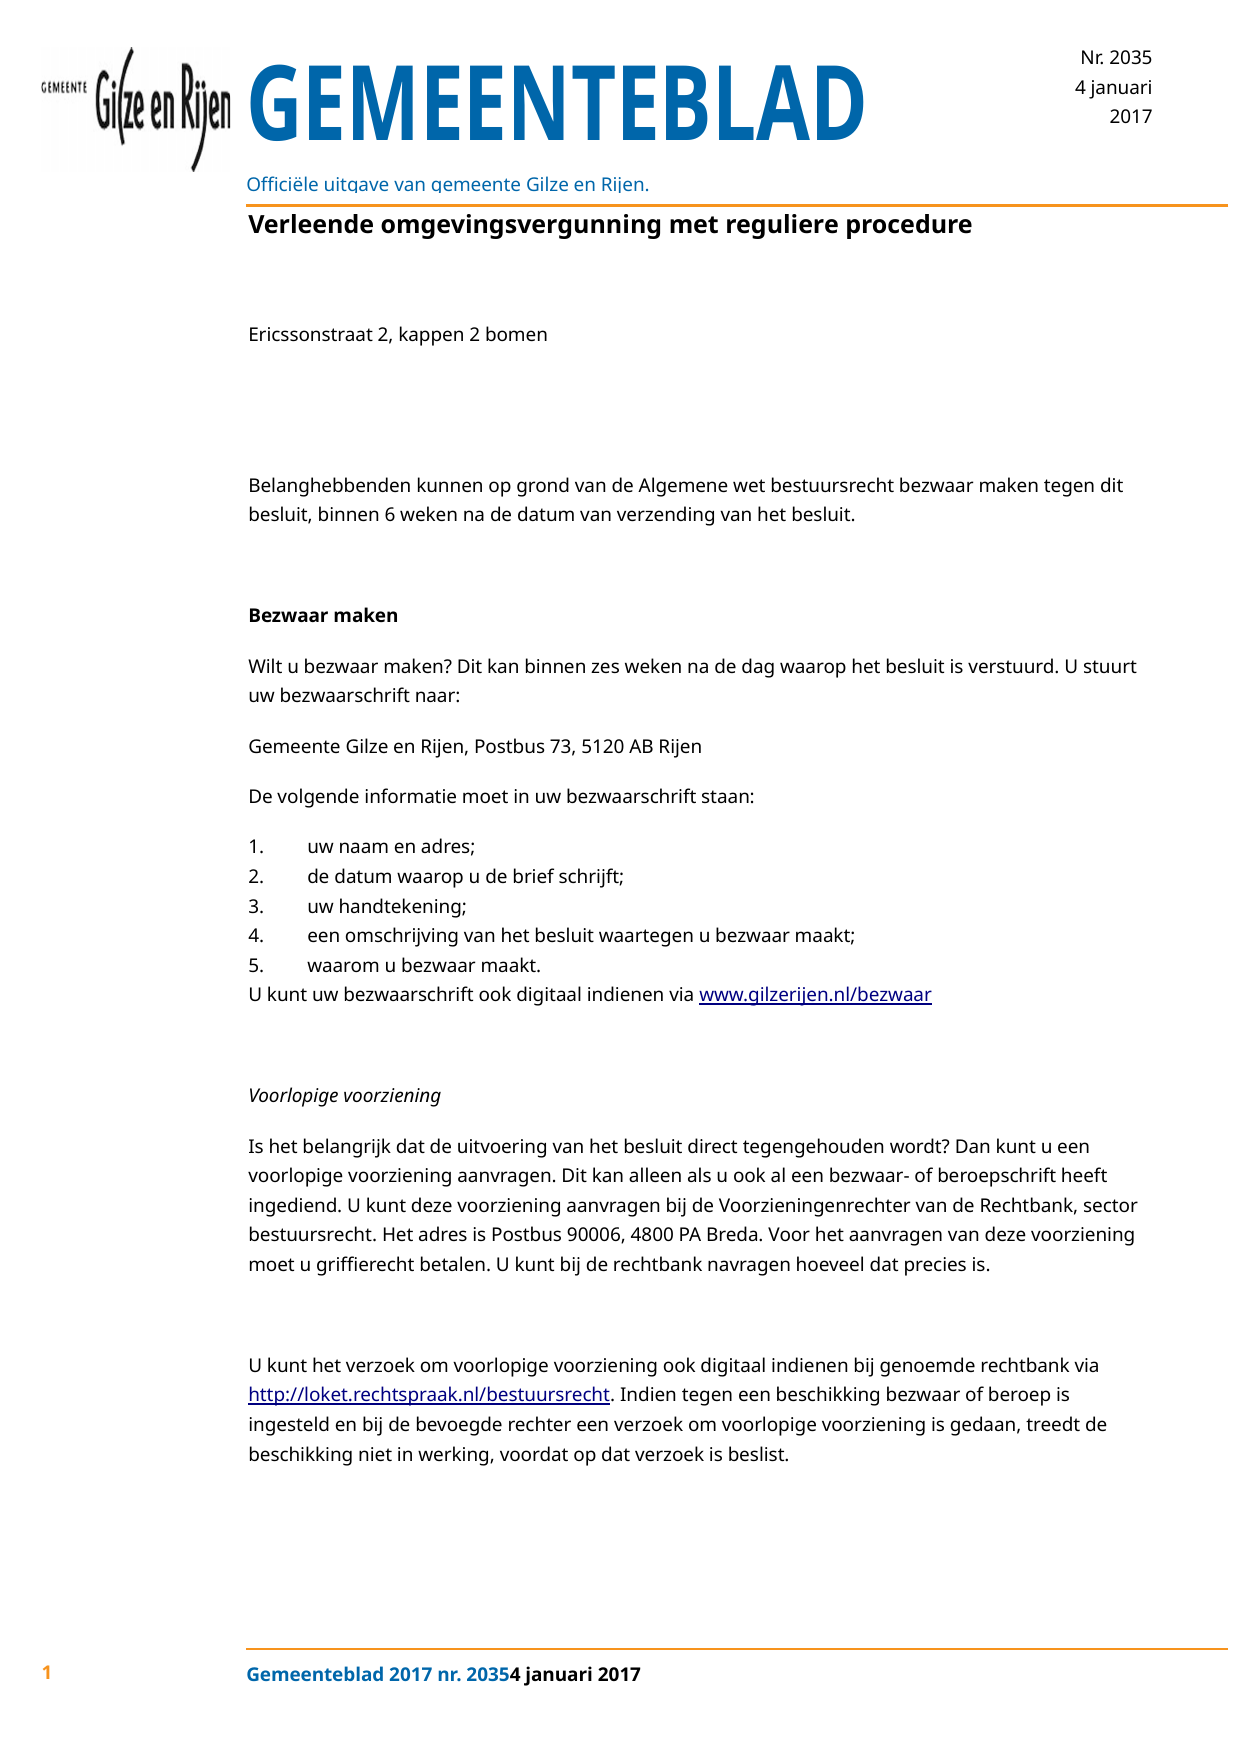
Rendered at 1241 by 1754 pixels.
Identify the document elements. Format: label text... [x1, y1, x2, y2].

text Voorlopige voorziening [248, 1082, 1152, 1108]
text Verleende omgevingsvergunning met reguliere procedure [248, 207, 1152, 241]
text U kunt uw bezwaarschrift ook digitaal indienen via www.gilzerijen.nl/bezwaar [248, 982, 1152, 1007]
text Ericssonstraat 2, kappen 2 bomen [248, 321, 1152, 346]
text De volgende informatie moet in uw bezwaarschrift staan: [248, 783, 1152, 809]
text Bezwaar maken [248, 602, 1152, 628]
list uw naam en adres; [248, 834, 1152, 859]
list waarom u bezwaar maakt. [248, 952, 1152, 978]
text Gemeente Gilze en Rijen, Postbus 73, 5120 AB Rijen [248, 733, 1152, 758]
text Wilt u bezwaar maken? Dit kan binnen zes weken na de dag waarop het besluit is verstuurd. U stuurt uw bezwaarschrift naar: [248, 653, 1152, 708]
text U kunt het verzoek om voorlopige voorziening ook digitaal indienen bij genoemde rechtbank via http://loket.rechtspraak.nl/bestuursrecht. Indien tegen een beschikking bezwaar of beroep is ingesteld en bij de bevoegde rechter een verzoek om voorlopige voorziening is gedaan, treedt de beschikking niet in werking, voordat op dat verzoek is beslist. [248, 1352, 1152, 1466]
text Belanghebbenden kunnen op grond van de Algemene wet bestuursrecht bezwaar maken tegen dit besluit, binnen 6 weken na de datum van verzending van het besluit. [248, 472, 1152, 527]
list uw handtekening; [248, 893, 1152, 918]
text Is het belangrijk dat de uitvoering van het besluit direct tegengehouden wordt? Dan kunt u een voorlopige voorziening aanvragen. Dit kan alleen als u ook al een bezwaar- of beroepschrift heeft ingediend. U kunt deze voorziening aanvragen bij de Voorzieningenrechter van de Rechtbank, sector bestuursrecht. Het adres is Postbus 90006, 4800 PA Breda. Voor het aanvragen van deze voorziening moet u griffierecht betalen. U kunt bij de rechtbank navragen hoeveel dat precies is. [248, 1133, 1152, 1277]
list de datum waarop u de brief schrijft; [248, 863, 1152, 889]
list een omschrijving van het besluit waartegen u bezwaar maakt; [248, 922, 1152, 948]
picture [41, 47, 231, 172]
